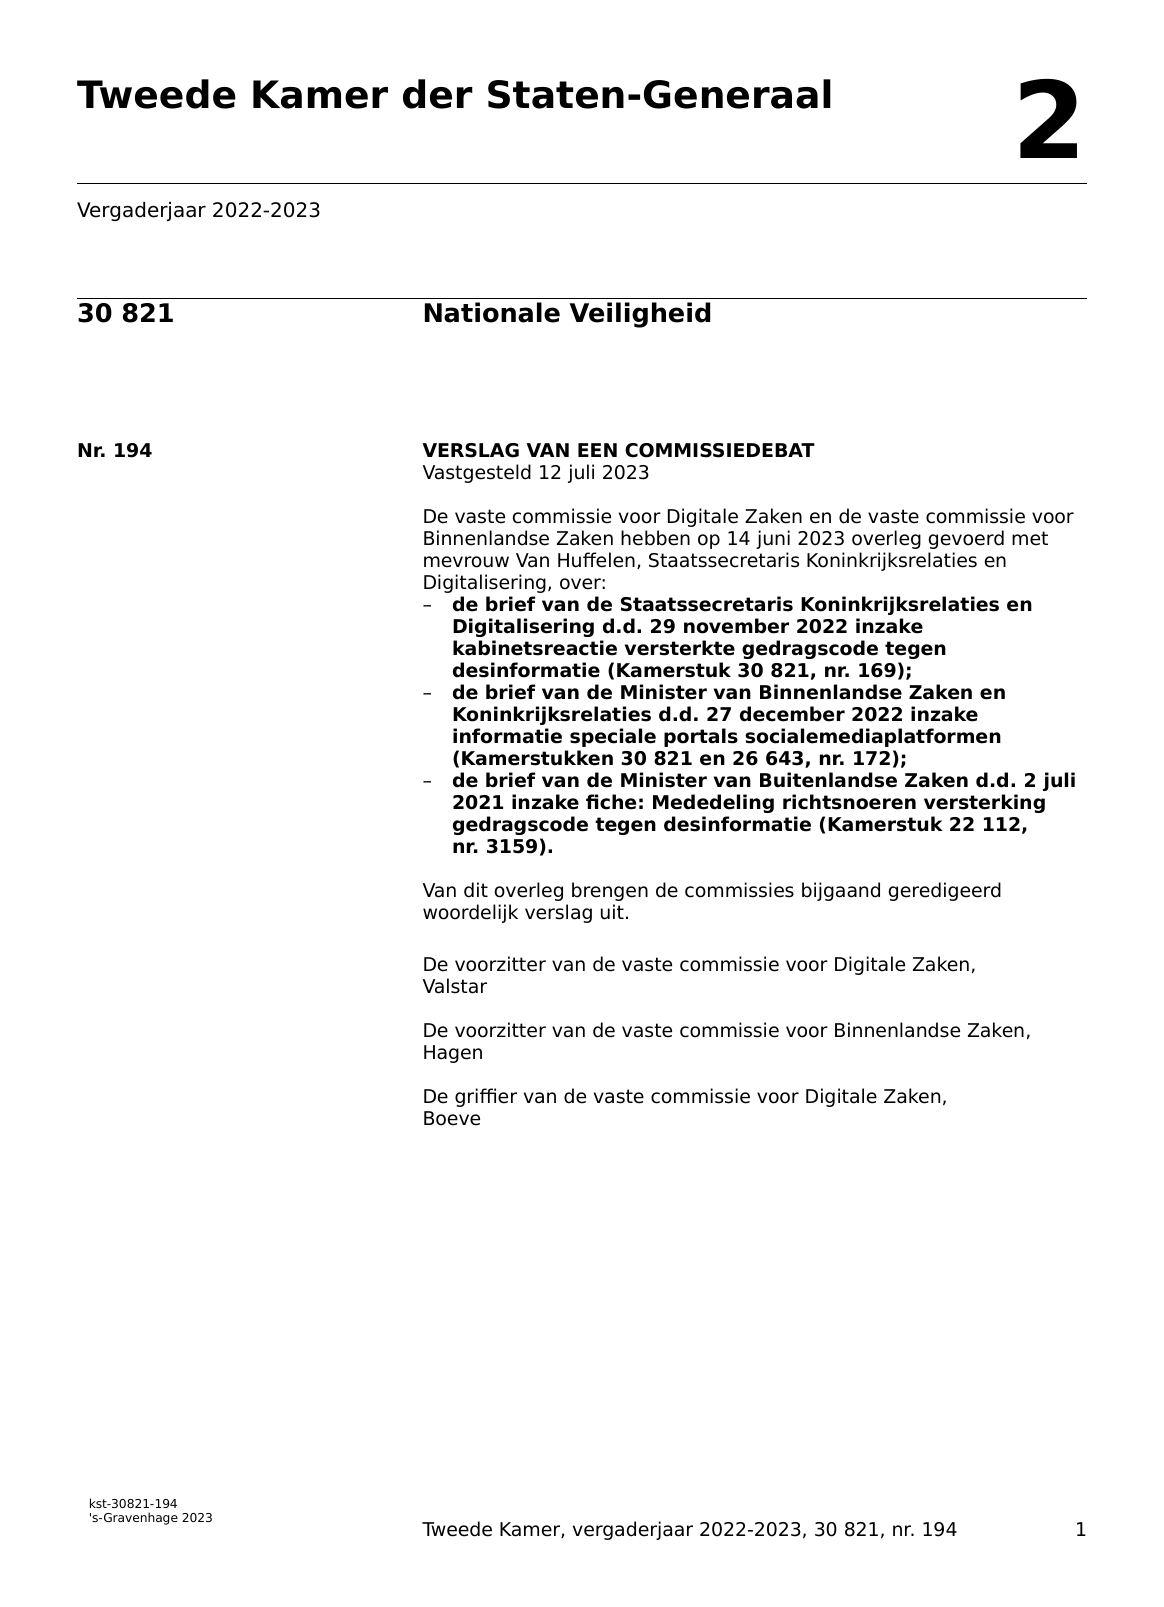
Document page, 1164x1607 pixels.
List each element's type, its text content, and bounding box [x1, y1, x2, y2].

text De griffier van de vaste commissie voor Digitale Zaken, Boeve [422, 1086, 1087, 1130]
text De voorzitter van de vaste commissie voor Binnenlandse Zaken, Hagen [422, 1020, 1087, 1064]
subtitle Nr. 194 VERSLAG VAN EEN COMMISSIEDEBAT [77, 440, 1087, 462]
table_cell Vergaderjaar 2022-2023 [77, 184, 1087, 298]
subtitle 30 821 Nationale Veiligheid [77, 299, 1087, 329]
text De voorzitter van de vaste commissie voor Digitale Zaken, Valstar [422, 954, 1087, 998]
text Vastgesteld 12 juli 2023 [422, 462, 1087, 484]
text – de brief van de Staatssecretaris Koninkrijksrelaties en Digitalisering d.d. 29 november 2022 inzake kabinetsreactie versterkte gedragscode tegen desinformatie (Kamerstuk 30 821, nr. 169); [422, 594, 1087, 682]
text De vaste commissie voor Digitale Zaken en de vaste commissie voor Binnenlandse Zaken hebben op 14 juni 2023 overleg gevoerd met mevrouw Van Huffelen, Staatssecretaris Koninkrijksrelaties en Digitalisering, over: [422, 506, 1087, 594]
text – de brief van de Minister van Buitenlandse Zaken d.d. 2 juli 2021 inzake fiche: Mededeling richtsnoeren versterking gedragscode tegen desinformatie (Kamerstuk 22 112, nr. 3159). [422, 769, 1087, 857]
text kst-30821-194 [88, 1497, 323, 1511]
table_header Tweede Kamer der Staten-Generaal [77, 59, 886, 183]
text 's-Gravenhage 2023 [88, 1511, 323, 1525]
text – de brief van de Minister van Binnenlandse Zaken en Koninkrijksrelaties d.d. 27 december 2022 inzake informatie speciale portals socialemediaplatformen (Kamerstukken 30 821 en 26 643, nr. 172); [422, 682, 1087, 769]
text Van dit overleg brengen de commissies bijgaand geredigeerd woordelijk verslag uit. [422, 880, 1087, 924]
table_header 2 [886, 59, 1087, 183]
